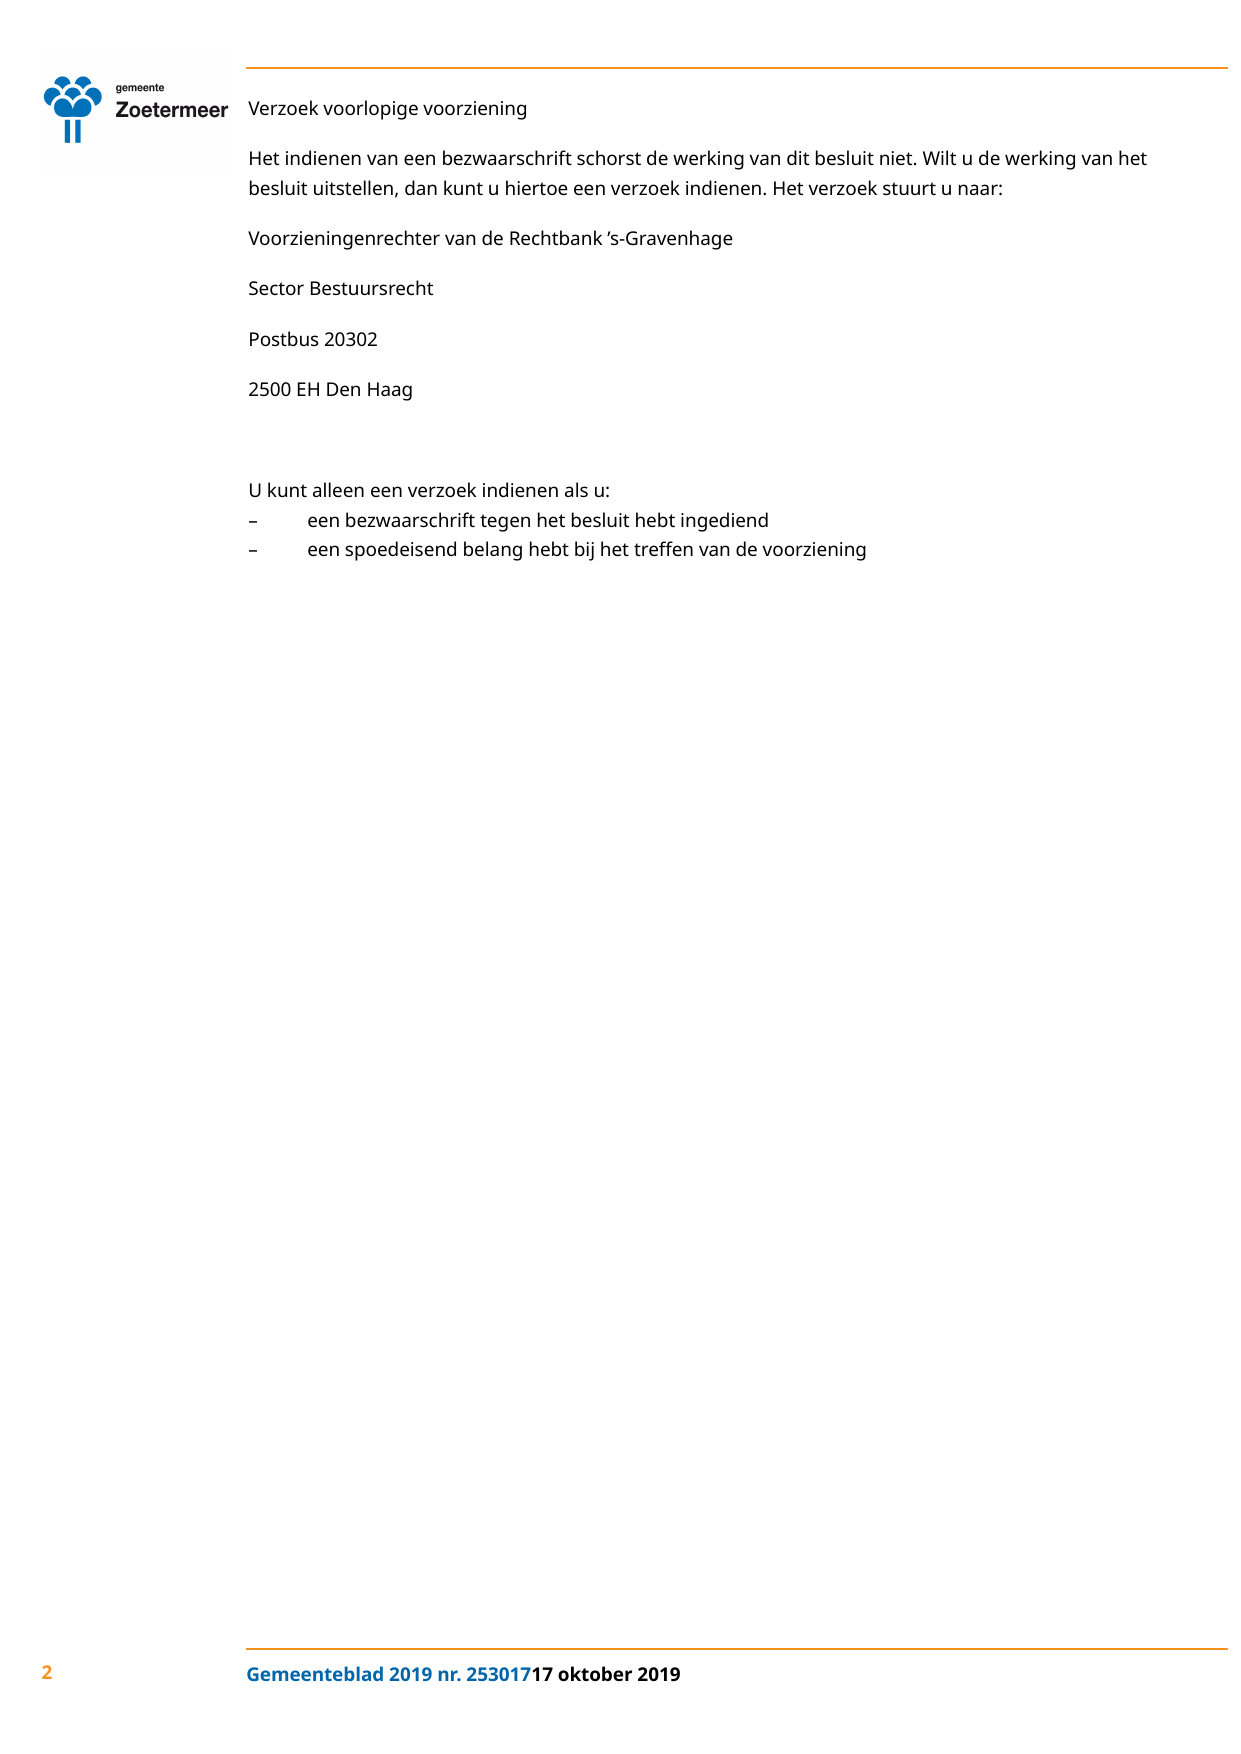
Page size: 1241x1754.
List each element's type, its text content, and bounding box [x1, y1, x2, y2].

list een spoedeisend belang hebt bij het treffen van de voorziening [248, 536, 1152, 562]
picture [41, 47, 231, 172]
text U kunt alleen een verzoek indienen als u: [248, 477, 1152, 503]
text Verzoek voorlopige voorziening [248, 95, 1152, 121]
text Sector Bestuursrecht [248, 276, 1152, 301]
text 2500 EH Den Haag [248, 376, 1152, 402]
list een bezwaarschrift tegen het besluit hebt ingediend [248, 507, 1152, 533]
text Het indienen van een bezwaarschrift schorst de werking van dit besluit niet. Wilt u de werking van het besluit uitstellen, dan kunt u hiertoe een verzoek indienen. Het verzoek stuurt u naar: [248, 145, 1152, 201]
text Postbus 20302 [248, 326, 1152, 352]
text Voorzieningenrechter van de Rechtbank ’s-Gravenhage [248, 225, 1152, 251]
